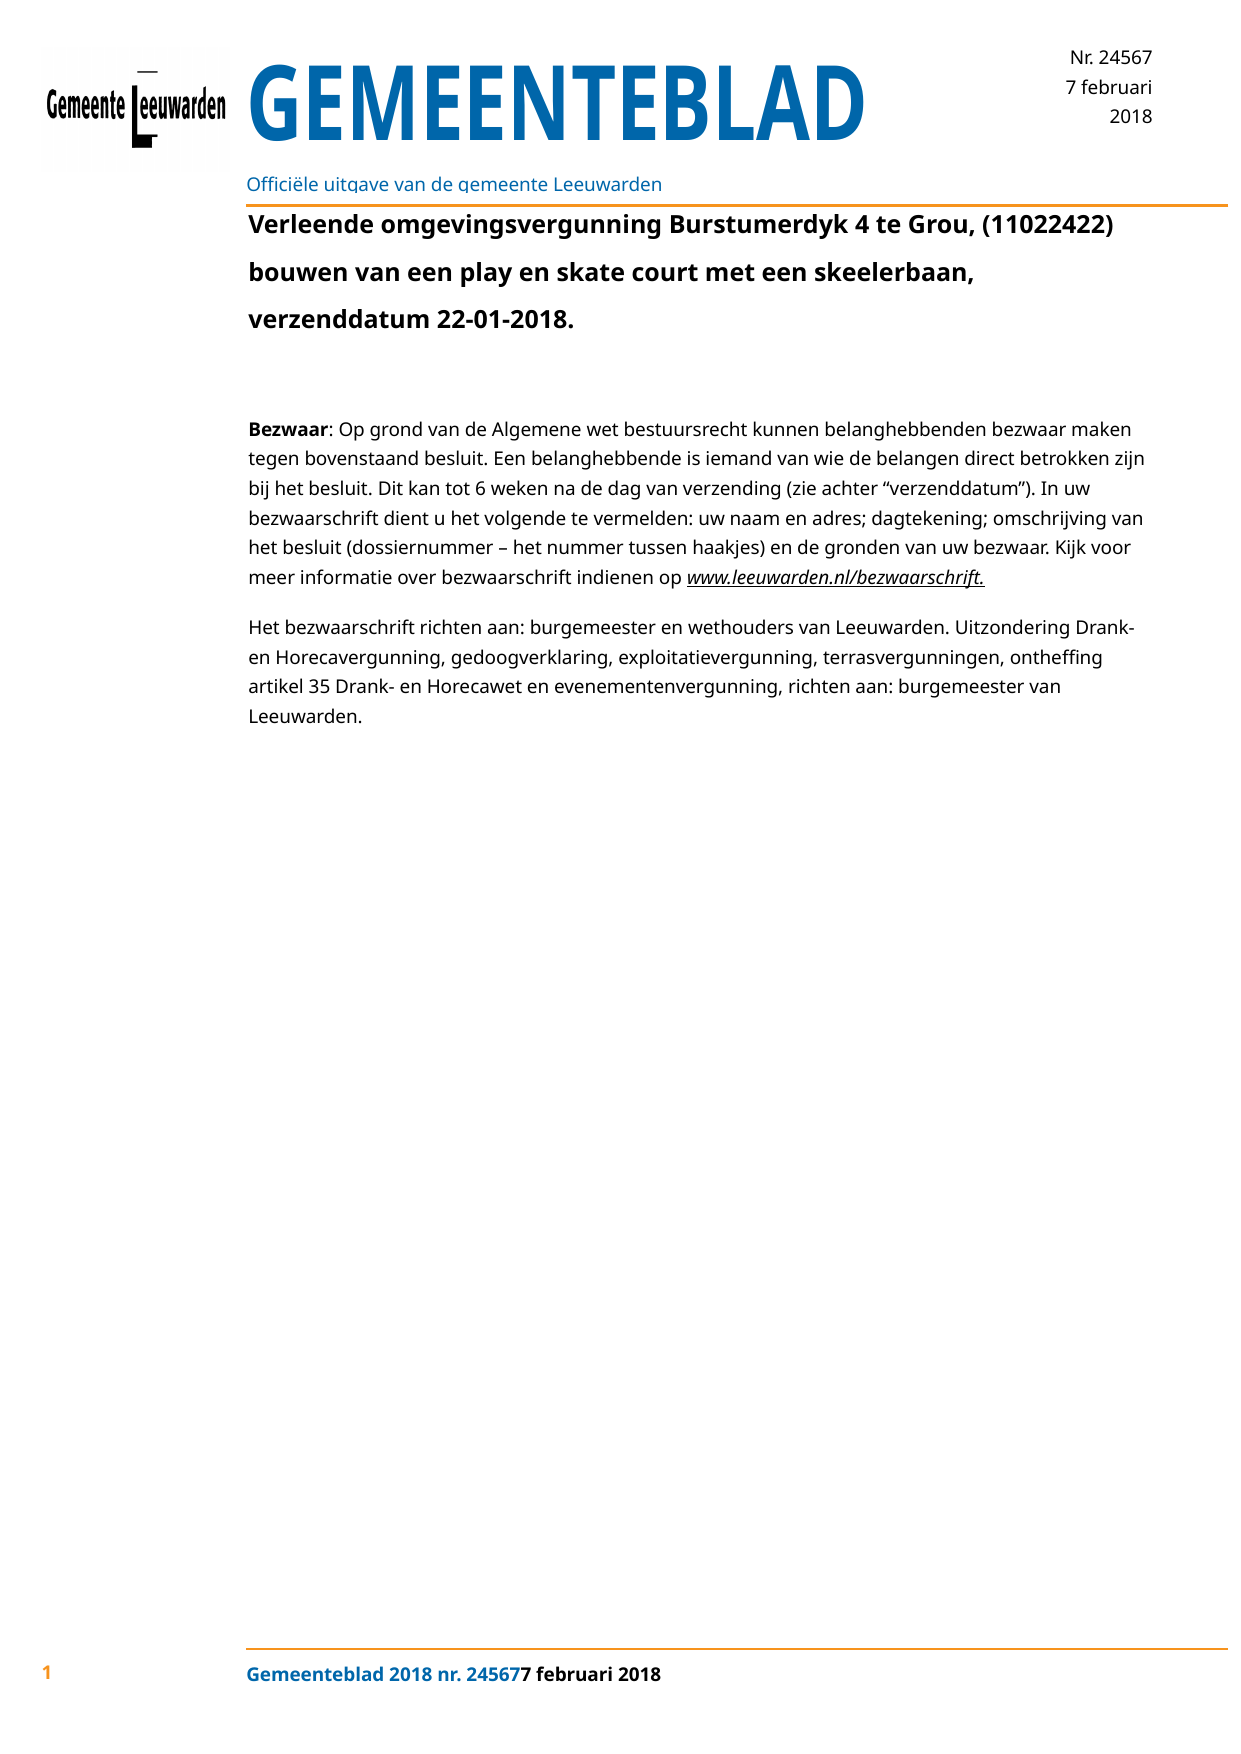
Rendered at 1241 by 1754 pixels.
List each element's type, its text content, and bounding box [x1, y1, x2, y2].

picture [41, 47, 231, 172]
text Verleende omgevingsvergunning Burstumerdyk 4 te Grou, (11022422) bouwen van een play en skate court met een skeelerbaan, verzenddatum 22-01-2018. [248, 207, 1152, 336]
text Bezwaar: Op grond van de Algemene wet bestuursrecht kunnen belanghebbenden bezwaar maken tegen bovenstaand besluit. Een belanghebbende is iemand van wie de belangen direct betrokken zijn bij het besluit. Dit kan tot 6 weken na de dag van verzending (zie achter “verzenddatum”). In uw bezwaarschrift dient u het volgende te vermelden: uw naam en adres; dagtekening; omschrijving van het besluit (dossiernummer – het nummer tussen haakjes) en de gronden van uw bezwaar. Kijk voor meer informatie over bezwaarschrift indienen op www.leeuwarden.nl/bezwaarschrift. [248, 416, 1152, 589]
text Het bezwaarschrift richten aan: burgemeester en wethouders van Leeuwarden. Uitzondering Drank- en Horecavergunning, gedoogverklaring, exploitatievergunning, terrasvergunningen, ontheffing artikel 35 Drank- en Horecawet en evenementenvergunning, richten aan: burgemeester van Leeuwarden. [248, 614, 1152, 729]
